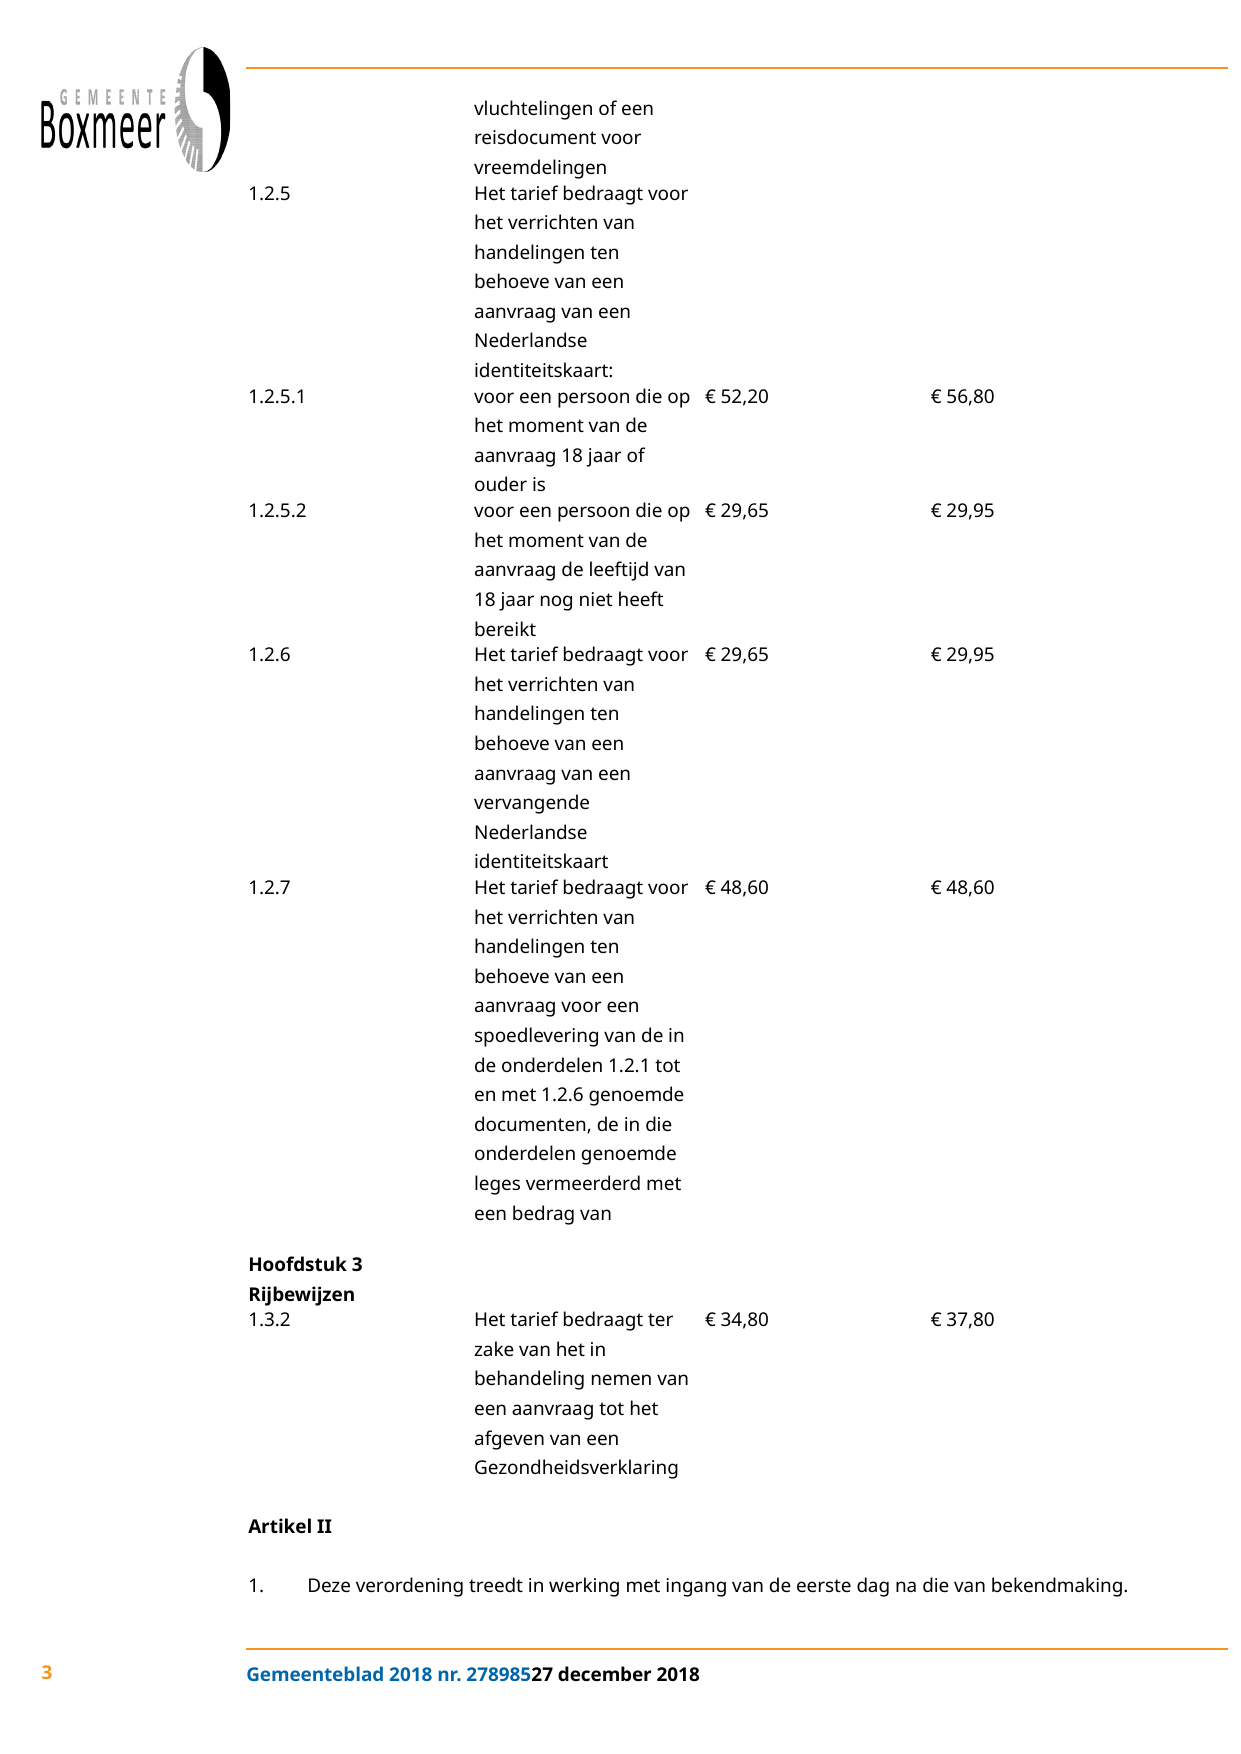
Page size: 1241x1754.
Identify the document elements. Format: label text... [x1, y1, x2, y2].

table_cell Het tarief bedraagt voor het verrichten van handelingen ten behoeve van een aanvraag voor een spoedlevering van de in de onderdelen 1.2.1 tot en met 1.2.6 genoemde documenten, de in die onderdelen genoemde leges vermeerderd met een bedrag van [474, 874, 700, 1225]
table_cell € 29,95 [926, 641, 1152, 874]
table_cell [700, 1251, 926, 1306]
table_cell € 37,80 [926, 1306, 1152, 1480]
table_cell Het tarief bedraagt voor het verrichten van handelingen ten behoeve van een aanvraag van een Nederlandse identiteitskaart: [474, 180, 700, 383]
table_cell 1.3.2 [248, 1306, 474, 1480]
table_cell Hoofdstuk 3 Rijbewijzen [248, 1251, 474, 1306]
table_cell 1.2.7 [248, 874, 474, 1225]
list Deze verordening treedt in werking met ingang van de eerste dag na die van bekendmaking. [248, 1572, 1152, 1598]
picture [41, 47, 231, 172]
text Artikel II [248, 1513, 1152, 1539]
table_cell 1.2.5.2 [248, 498, 474, 641]
table_cell [700, 180, 926, 383]
table_cell [700, 1225, 926, 1251]
table_cell € 34,80 [700, 1306, 926, 1480]
table_cell € 29,65 [700, 498, 926, 641]
table_cell € 52,20 [700, 383, 926, 497]
table_cell € 29,95 [926, 498, 1152, 641]
table_cell [926, 180, 1152, 383]
table_cell [700, 95, 926, 180]
table_cell [926, 1225, 1152, 1251]
table_cell 1.2.5 [248, 180, 474, 383]
table_cell voor een persoon die op het moment van de aanvraag de leeftijd van 18 jaar nog niet heeft bereikt [474, 498, 700, 641]
table_cell 1.2.6 [248, 641, 474, 874]
table_cell [926, 95, 1152, 180]
table_cell € 29,65 [700, 641, 926, 874]
table_cell voor een persoon die op het moment van de aanvraag 18 jaar of ouder is [474, 383, 700, 497]
table_cell € 48,60 [926, 874, 1152, 1225]
table_cell [248, 95, 474, 180]
table_cell € 56,80 [926, 383, 1152, 497]
table_cell [248, 1225, 474, 1251]
table_cell Het tarief bedraagt voor het verrichten van handelingen ten behoeve van een aanvraag van een vervangende Nederlandse identiteitskaart [474, 641, 700, 874]
table_cell Het tarief bedraagt ter zake van het in behandeling nemen van een aanvraag tot het afgeven van een Gezondheidsverklaring [474, 1306, 700, 1480]
table_cell [474, 1251, 700, 1306]
table_cell € 48,60 [700, 874, 926, 1225]
table_cell 1.2.5.1 [248, 383, 474, 497]
table_cell [474, 1225, 700, 1251]
table_cell vluchtelingen of een reisdocument voor vreemdelingen [474, 95, 700, 180]
